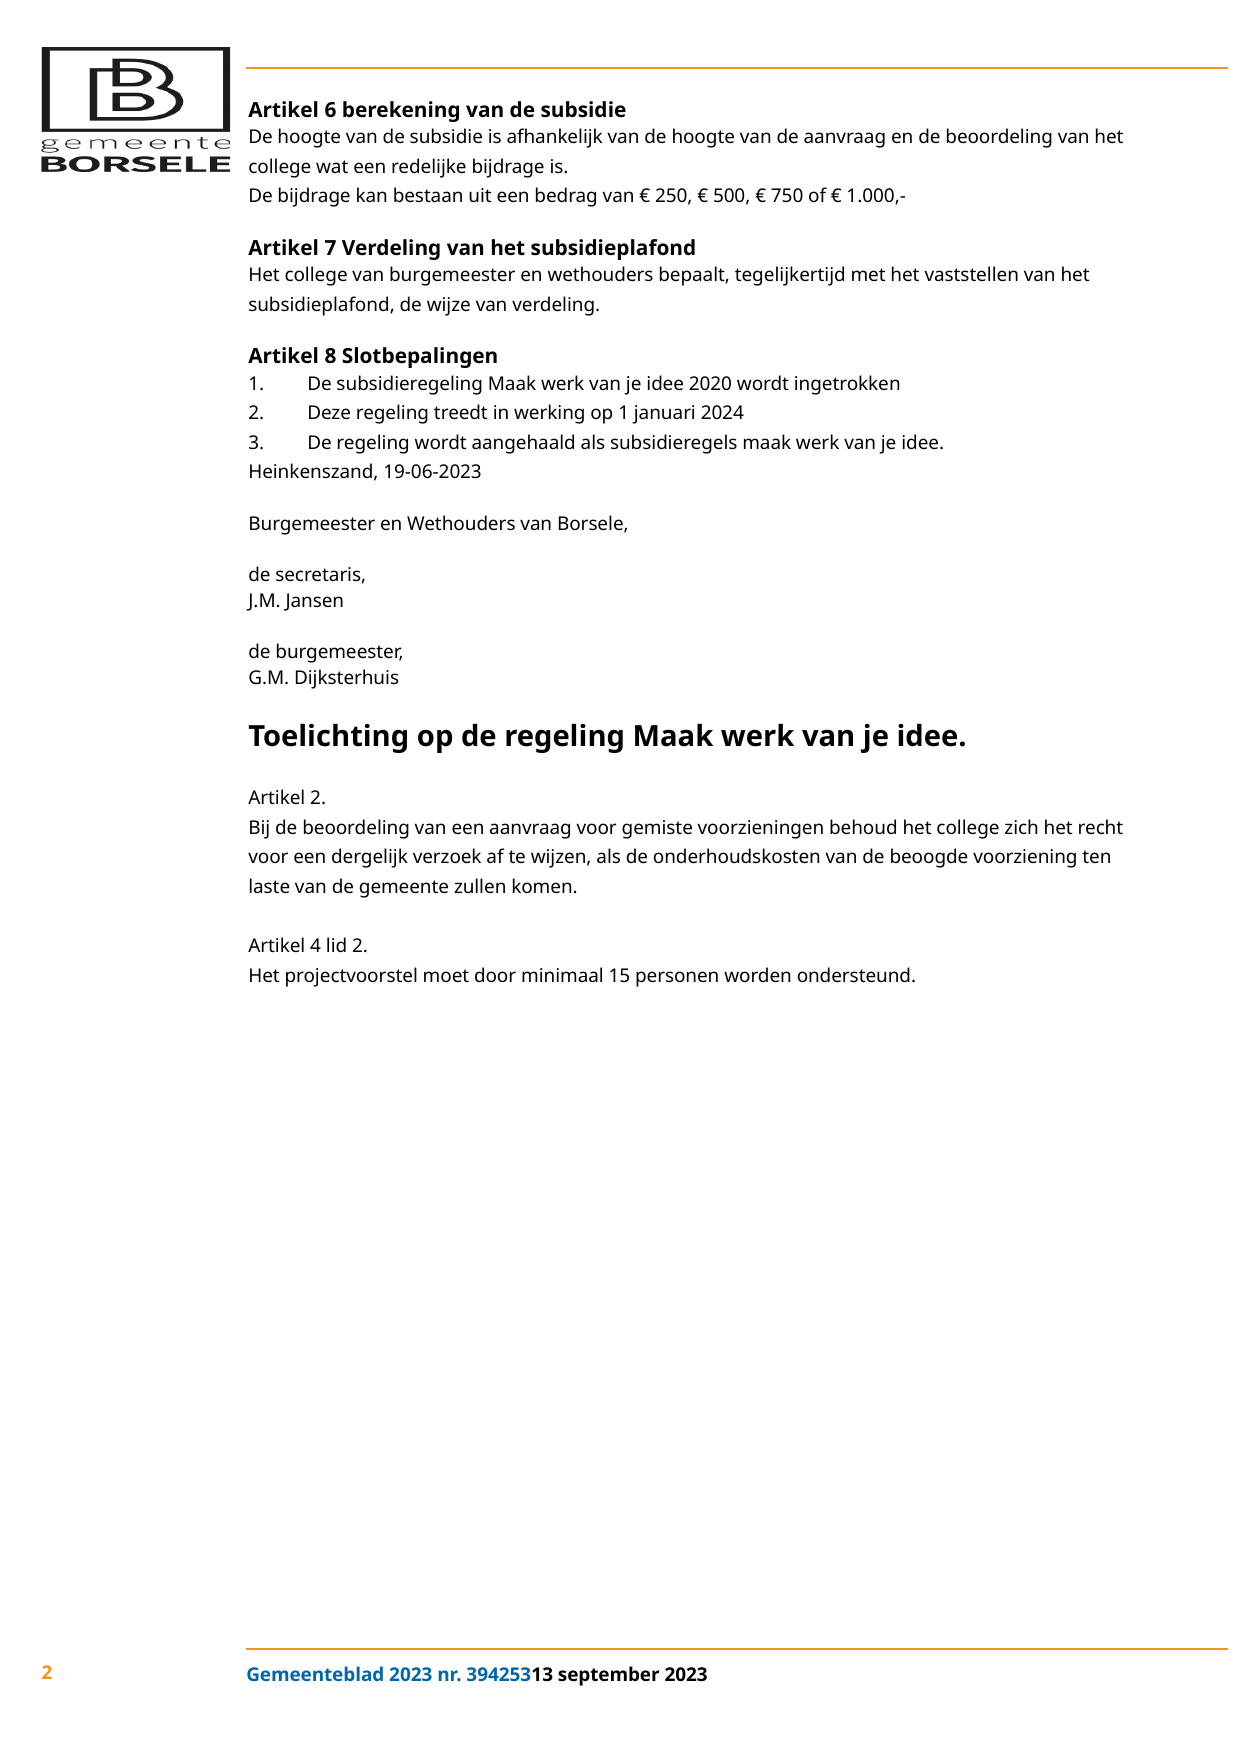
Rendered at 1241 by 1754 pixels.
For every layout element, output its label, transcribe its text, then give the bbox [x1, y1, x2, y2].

text Burgemeester en Wethouders van Borsele, [248, 510, 1152, 536]
text Het college van burgemeester en wethouders bepaalt, tegelijkertijd met het vaststellen van het subsidieplafond, de wijze van verdeling. [248, 261, 1152, 317]
list De regeling wordt aangehaald als subsidieregels maak werk van je idee. [248, 429, 1152, 454]
text de secretaris, [248, 561, 1152, 587]
text G.M. Dijksterhuis [248, 664, 1152, 690]
list De subsidieregeling Maak werk van je idee 2020 wordt ingetrokken [248, 370, 1152, 395]
picture [41, 47, 231, 172]
text De bijdrage kan bestaan uit een bedrag van € 250, € 500, € 750 of € 1.000,- [248, 182, 1152, 208]
text Bij de beoordeling van een aanvraag voor gemiste voorzieningen behoud het college zich het recht voor een dergelijk verzoek af te wijzen, als de onderhoudskosten van de beoogde voorziening ten laste van de gemeente zullen komen. [248, 814, 1152, 899]
text Toelichting op de regeling Maak werk van je idee. [248, 716, 1152, 755]
text Het projectvoorstel moet door minimaal 15 personen worden ondersteund. [248, 962, 1152, 988]
text Artikel 8 Slotbepalingen [248, 341, 1152, 370]
list Deze regeling treedt in werking op 1 januari 2024 [248, 399, 1152, 425]
text Heinkenszand, 19-06-2023 [248, 458, 1152, 484]
text Artikel 2. [248, 784, 1152, 810]
text Artikel 4 lid 2. [248, 932, 1152, 958]
text De hoogte van de subsidie is afhankelijk van de hoogte van de aanvraag en de beoordeling van het college wat een redelijke bijdrage is. [248, 123, 1152, 178]
text Artikel 7 Verdeling van het subsidieplafond [248, 233, 1152, 261]
text J.M. Jansen [248, 587, 1152, 613]
text de burgemeester, [248, 638, 1152, 664]
text Artikel 6 berekening van de subsidie [248, 95, 1152, 123]
